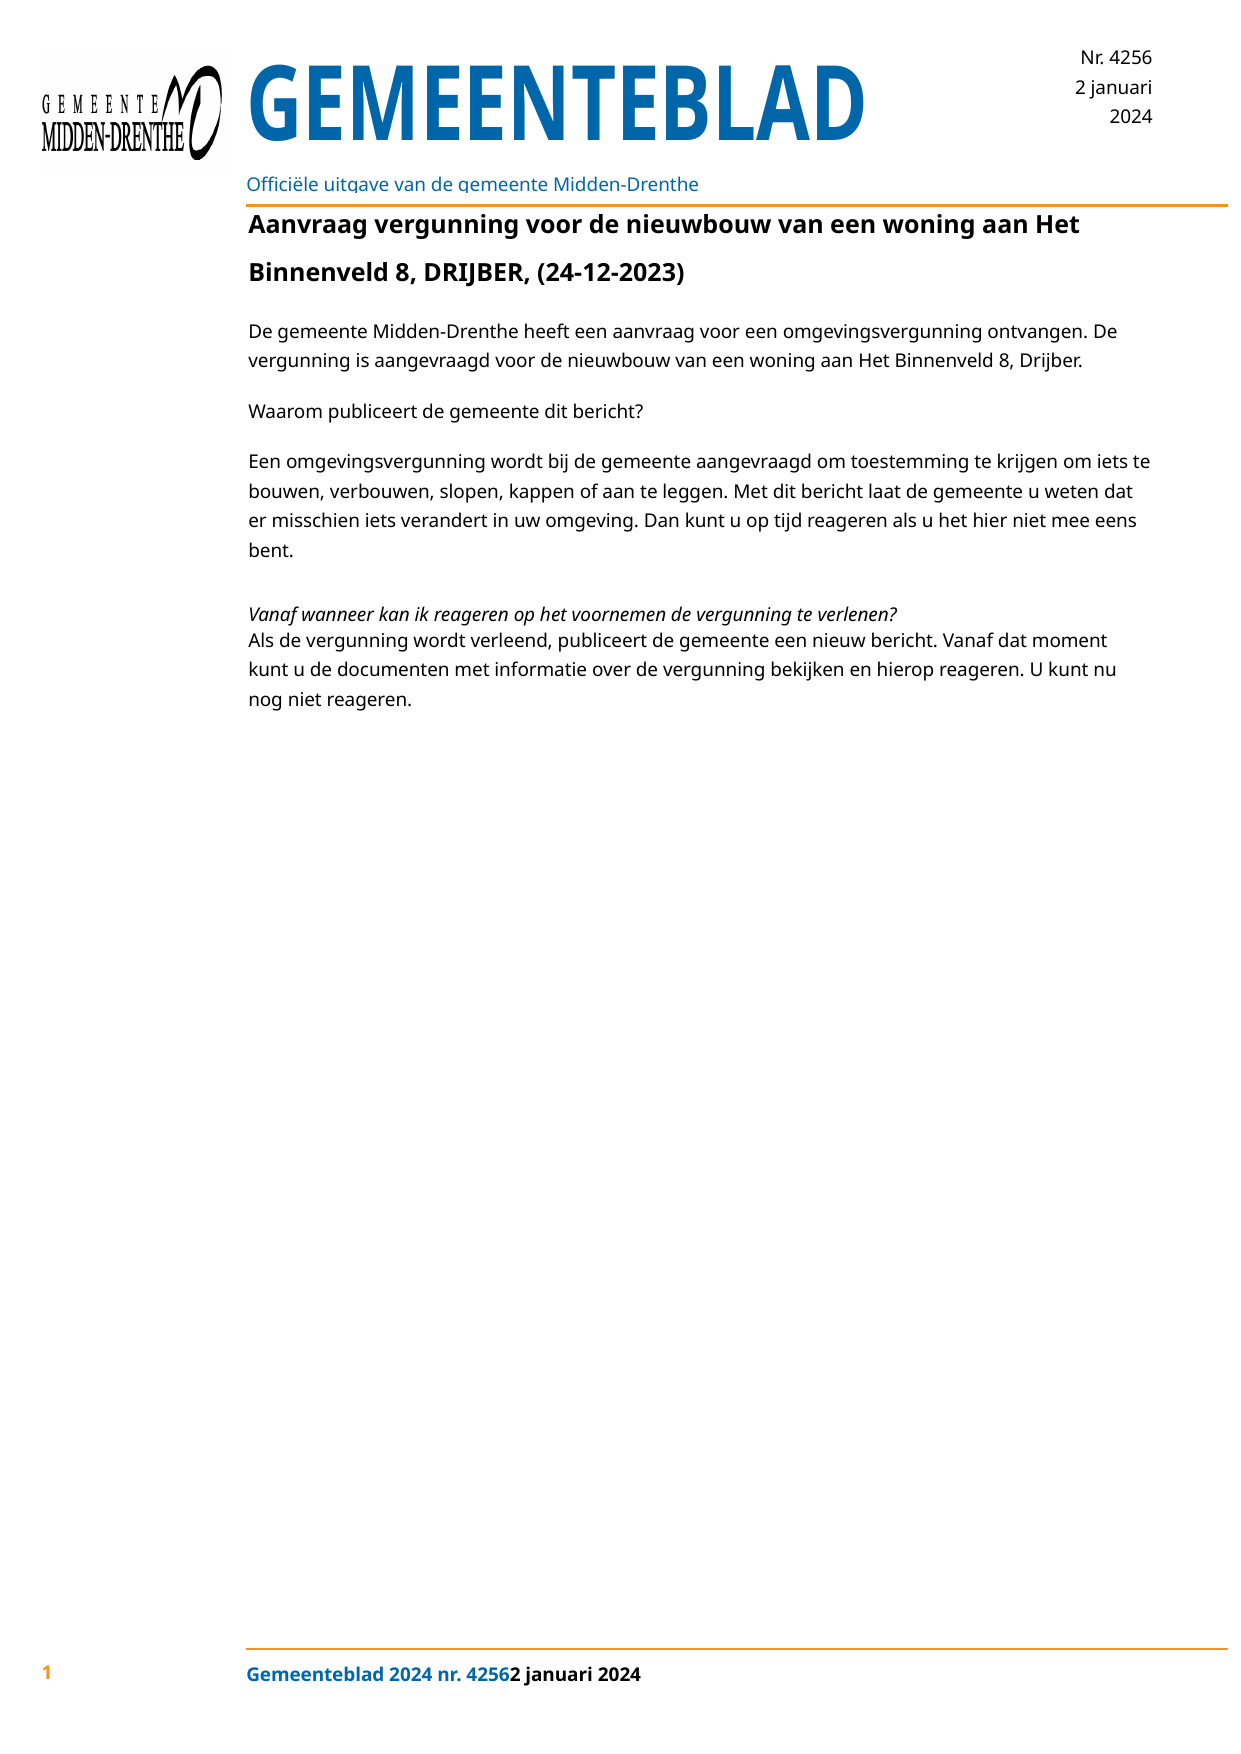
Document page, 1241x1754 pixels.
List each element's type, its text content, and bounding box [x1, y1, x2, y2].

text Als de vergunning wordt verleend, publiceert de gemeente een nieuw bericht. Vanaf dat moment kunt u de documenten met informatie over de vergunning bekijken en hierop reageren. U kunt nu nog niet reageren. [248, 627, 1152, 712]
text Een omgevingsvergunning wordt bij de gemeente aangevraagd om toestemming te krijgen om iets te bouwen, verbouwen, slopen, kappen of aan te leggen. Met dit bericht laat de gemeente u weten dat er misschien iets verandert in uw omgeving. Dan kunt u op tijd reageren als u het hier niet mee eens bent. [248, 448, 1152, 563]
picture [41, 47, 231, 172]
text Aanvraag vergunning voor de nieuwbouw van een woning aan Het Binnenveld 8, DRIJBER, (24-12-2023) [248, 207, 1152, 288]
text Waarom publiceert de gemeente dit bericht? [248, 398, 1152, 424]
text Vanaf wanneer kan ik reageren op het voornemen de vergunning te verlenen? [248, 601, 1152, 627]
text De gemeente Midden-Drenthe heeft een aanvraag voor een omgevingsvergunning ontvangen. De vergunning is aangevraagd voor de nieuwbouw van een woning aan Het Binnenveld 8, Drijber. [248, 318, 1152, 373]
